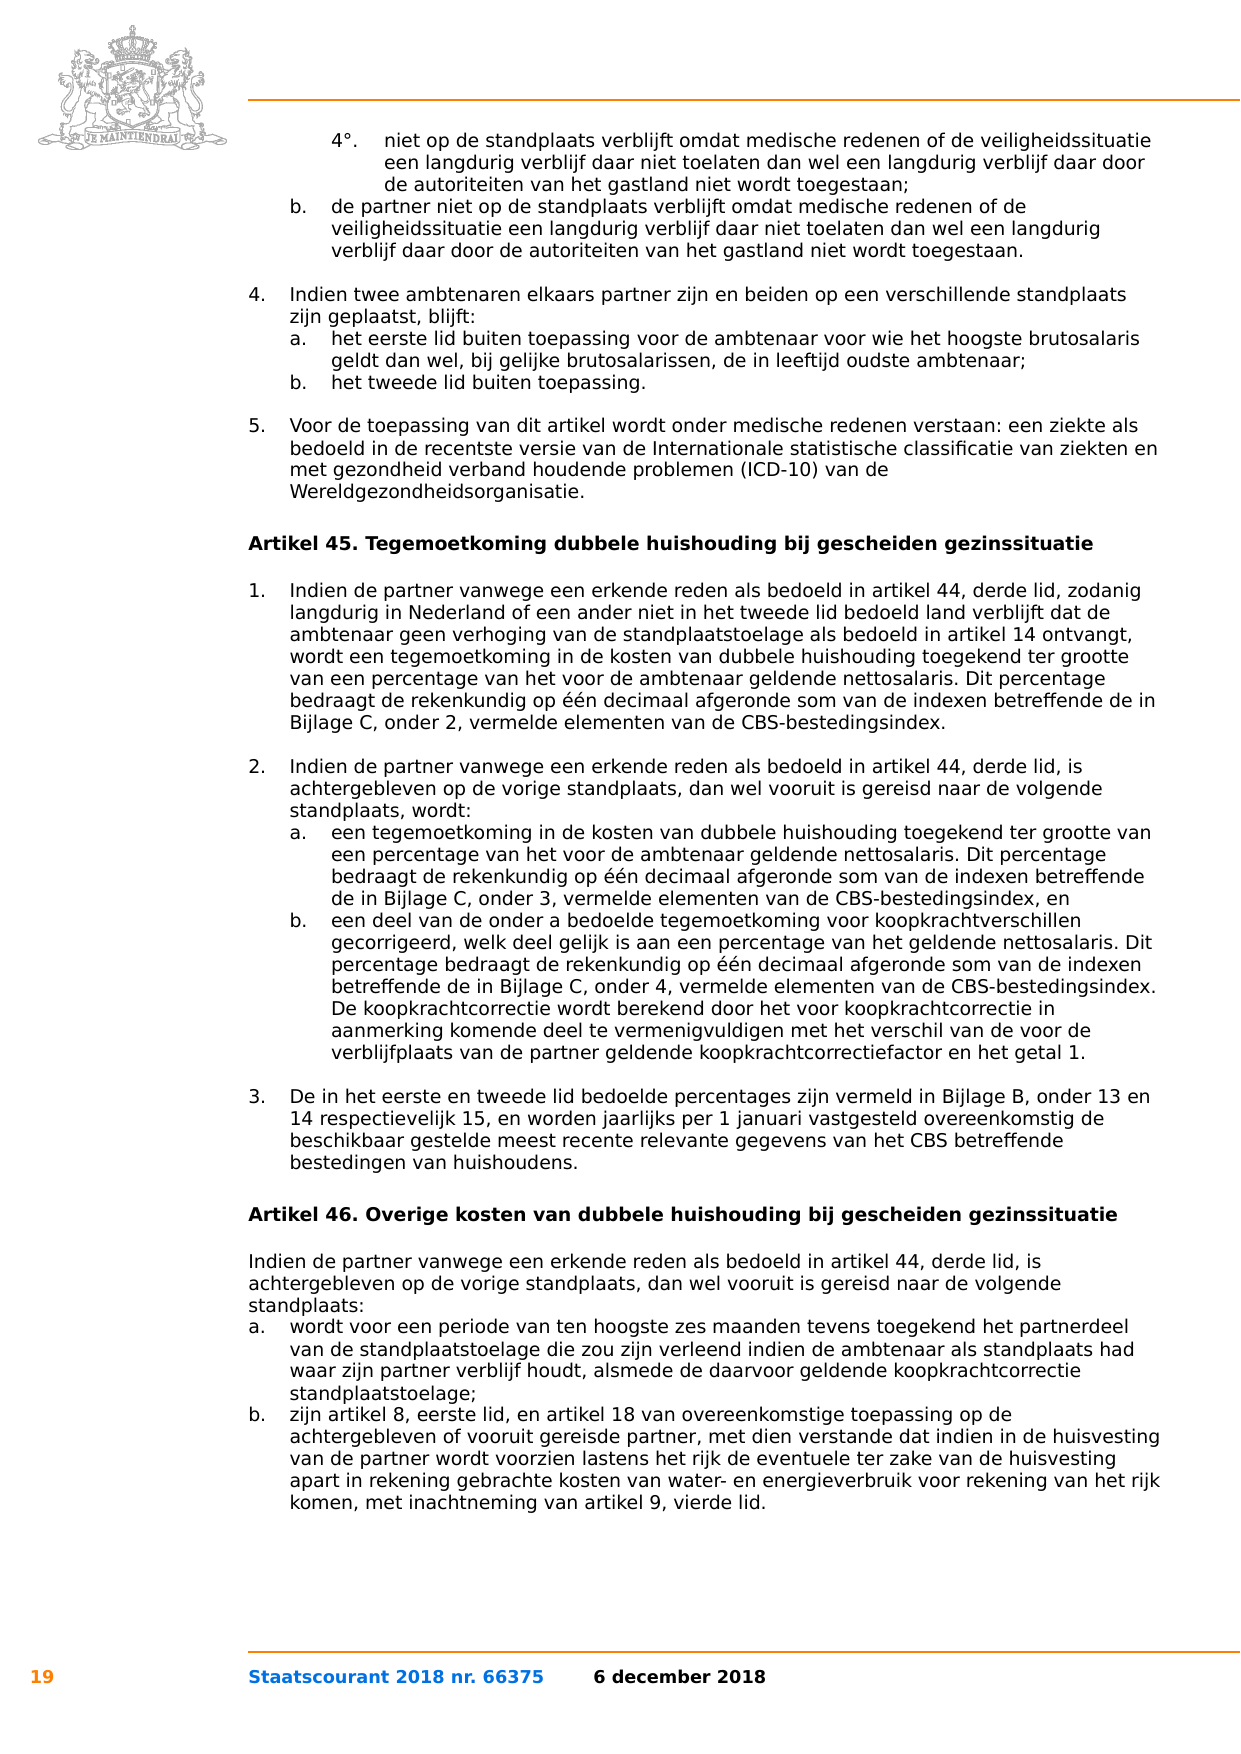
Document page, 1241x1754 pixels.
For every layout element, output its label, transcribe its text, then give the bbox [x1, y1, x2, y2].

text 4°. niet op de standplaats verblijft omdat medische redenen of de veiligheidssituatie een langdurig verblijf daar niet toelaten dan wel een langdurig verblijf daar door de autoriteiten van het gastland niet wordt toegestaan; [331, 130, 1163, 196]
text b. het tweede lid buiten toepassing. [289, 372, 1163, 393]
text a. een tegemoetkoming in de kosten van dubbele huishouding toegekend ter grootte van een percentage van het voor de ambtenaar geldende nettosalaris. Dit percentage bedraagt de rekenkundig op één decimaal afgeronde som van de indexen betreffende de in Bijlage C, onder 3, vermelde elementen van de CBS-bestedingsindex, en [289, 822, 1163, 910]
text 2. Indien de partner vanwege een erkende reden als bedoeld in artikel 44, derde lid, is achtergebleven op de vorige standplaats, dan wel vooruit is gereisd naar de volgende standplaats, wordt: [248, 756, 1163, 822]
text a. het eerste lid buiten toepassing voor de ambtenaar voor wie het hoogste brutosalaris geldt dan wel, bij gelijke brutosalarissen, de in leeftijd oudste ambtenaar; [289, 328, 1163, 372]
text 4. Indien twee ambtenaren elkaars partner zijn en beiden op een verschillende standplaats zijn geplaatst, blijft: [248, 284, 1163, 328]
text b. de partner niet op de standplaats verblijft omdat medische redenen of de veiligheidssituatie een langdurig verblijf daar niet toelaten dan wel een langdurig verblijf daar door de autoriteiten van het gastland niet wordt toegestaan. [289, 196, 1163, 262]
text Indien de partner vanwege een erkende reden als bedoeld in artikel 44, derde lid, is achtergebleven op de vorige standplaats, dan wel vooruit is gereisd naar de volgende standplaats: [248, 1251, 1163, 1316]
text 3. De in het eerste en tweede lid bedoelde percentages zijn vermeld in Bijlage B, onder 13 en 14 respectievelijk 15, en worden jaarlijks per 1 januari vastgesteld overeenkomstig de beschikbaar gestelde meest recente relevante gegevens van het CBS betreffende bestedingen van huishoudens. [248, 1086, 1163, 1173]
subtitle Artikel 46. Overige kosten van dubbele huishouding bij gescheiden gezinssituatie [248, 1203, 1163, 1226]
text 5. Voor de toepassing van dit artikel wordt onder medische redenen verstaan: een ziekte als bedoeld in de recentste versie van de Internationale statistische classificatie van ziekten en met gezondheid verband houdende problemen (ICD-10) van de Wereldgezondheidsorganisatie. [248, 415, 1163, 503]
text a. wordt voor een periode van ten hoogste zes maanden tevens toegekend het partnerdeel van de standplaatstoelage die zou zijn verleend indien de ambtenaar als standplaats had waar zijn partner verblijf houdt, alsmede de daarvoor geldende koopkrachtcorrectie standplaatstoelage; [248, 1316, 1163, 1404]
text b. zijn artikel 8, eerste lid, en artikel 18 van overeenkomstige toepassing op de achtergebleven of vooruit gereisde partner, met dien verstande dat indien in de huisvesting van de partner wordt voorzien lastens het rijk de eventuele ter zake van de huisvesting apart in rekening gebrachte kosten van water- en energieverbruik voor rekening van het rijk komen, met inachtneming van artikel 9, vierde lid. [248, 1404, 1163, 1514]
text b. een deel van de onder a bedoelde tegemoetkoming voor koopkrachtverschillen gecorrigeerd, welk deel gelijk is aan een percentage van het geldende nettosalaris. Dit percentage bedraagt de rekenkundig op één decimaal afgeronde som van de indexen betreffende de in Bijlage C, onder 4, vermelde elementen van de CBS-bestedingsindex. De koopkrachtcorrectie wordt berekend door het voor koopkrachtcorrectie in aanmerking komende deel te vermenigvuldigen met het verschil van de voor de verblijfplaats van de partner geldende koopkrachtcorrectiefactor en het getal 1. [289, 910, 1163, 1064]
picture [38, 25, 227, 150]
subtitle Artikel 45. Tegemoetkoming dubbele huishouding bij gescheiden gezinssituatie [248, 533, 1163, 555]
text 1. Indien de partner vanwege een erkende reden als bedoeld in artikel 44, derde lid, zodanig langdurig in Nederland of een ander niet in het tweede lid bedoeld land verblijft dat de ambtenaar geen verhoging van de standplaatstoelage als bedoeld in artikel 14 ontvangt, wordt een tegemoetkoming in de kosten van dubbele huishouding toegekend ter grootte van een percentage van het voor de ambtenaar geldende nettosalaris. Dit percentage bedraagt de rekenkundig op één decimaal afgeronde som van de indexen betreffende de in Bijlage C, onder 2, vermelde elementen van de CBS-bestedingsindex. [248, 580, 1163, 734]
